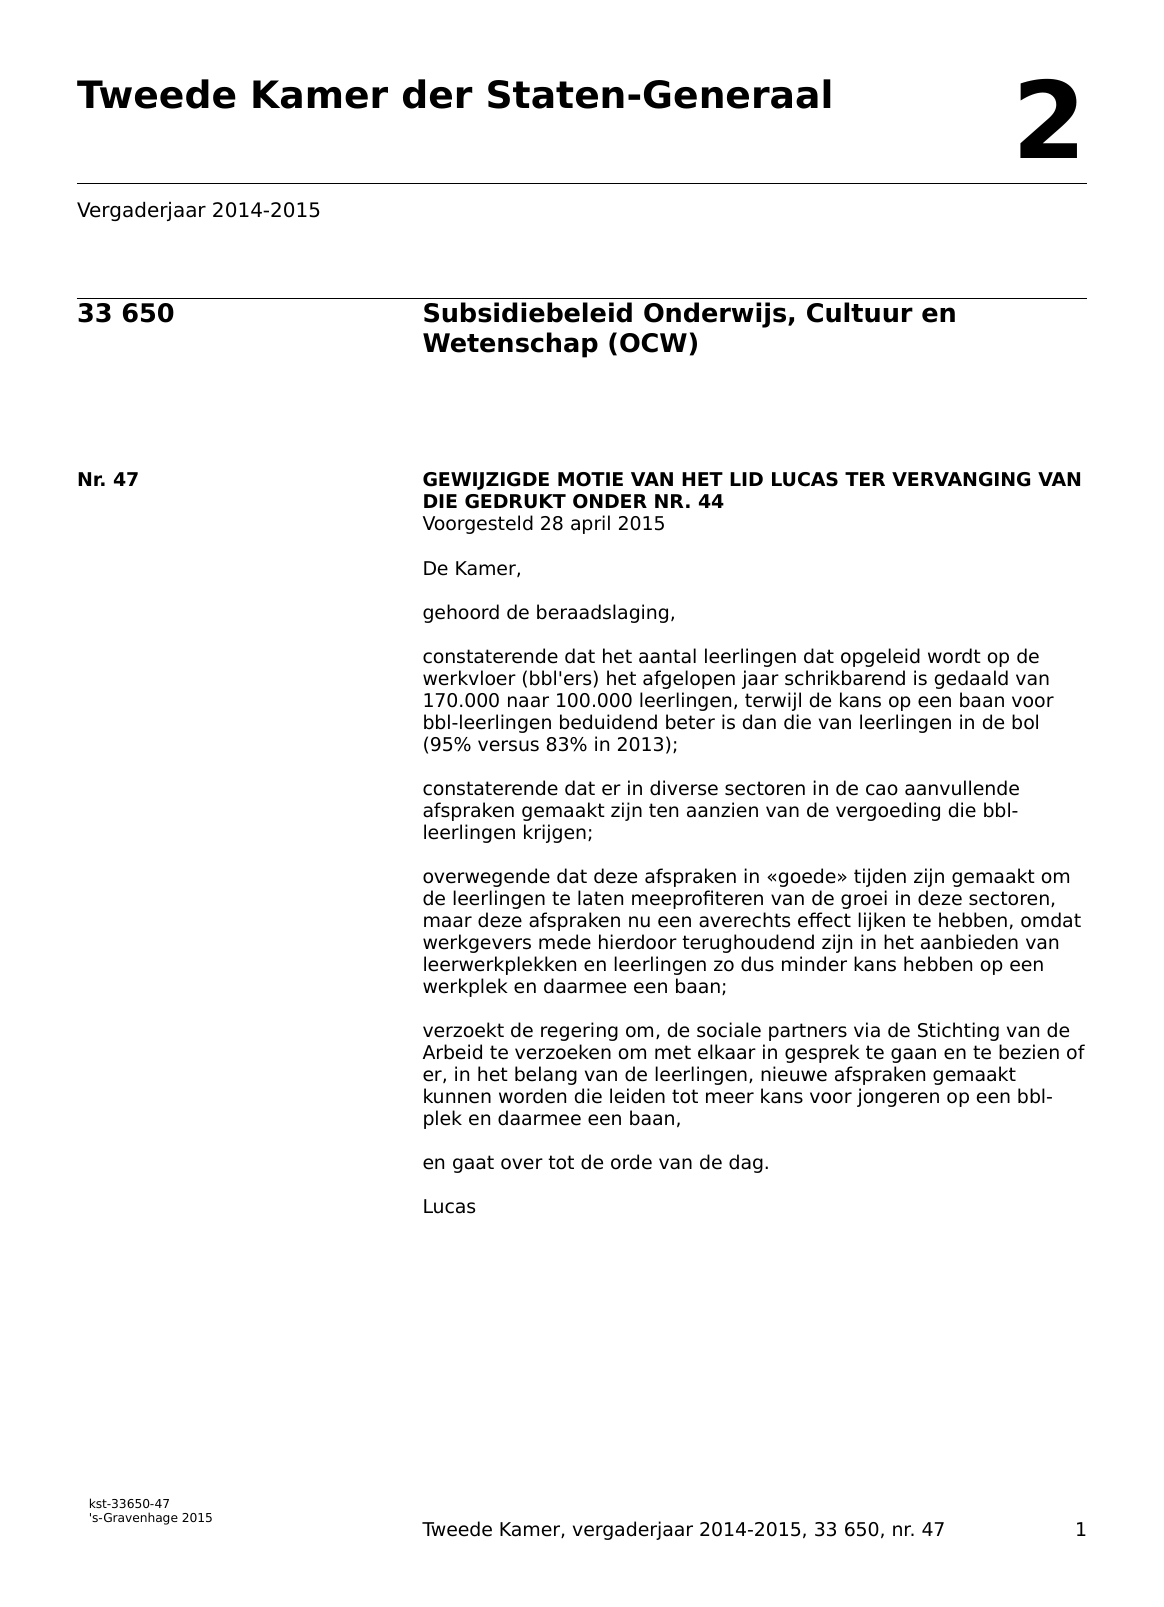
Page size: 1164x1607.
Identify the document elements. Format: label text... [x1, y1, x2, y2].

table_cell Vergaderjaar 2014-2015 [77, 184, 1087, 298]
text constaterende dat het aantal leerlingen dat opgeleid wordt op de werkvloer (bbl'ers) het afgelopen jaar schrikbarend is gedaald van 170.000 naar 100.000 leerlingen, terwijl de kans op een baan voor bbl-leerlingen beduidend beter is dan die van leerlingen in de bol (95% versus 83% in 2013); [422, 646, 1087, 756]
table_header 2 [886, 59, 1087, 183]
table_header Tweede Kamer der Staten-Generaal [77, 59, 886, 183]
text verzoekt de regering om, de sociale partners via de Stichting van de Arbeid te verzoeken om met elkaar in gesprek te gaan en te bezien of er, in het belang van de leerlingen, nieuwe afspraken gemaakt kunnen worden die leiden tot meer kans voor jongeren op een bbl-plek en daarmee een baan, [422, 1020, 1087, 1130]
text constaterende dat er in diverse sectoren in de cao aanvullende afspraken gemaakt zijn ten aanzien van de vergoeding die bbl-leerlingen krijgen; [422, 778, 1087, 844]
text De Kamer, [422, 557, 1087, 579]
text gehoord de beraadslaging, [422, 602, 1087, 624]
text Lucas [422, 1196, 1087, 1218]
text overwegende dat deze afspraken in «goede» tijden zijn gemaakt om de leerlingen te laten meeprofiteren van de groei in deze sectoren, maar deze afspraken nu een averechts effect lijken te hebben, omdat werkgevers mede hierdoor terughoudend zijn in het aanbieden van leerwerkplekken en leerlingen zo dus minder kans hebben op een werkplek en daarmee een baan; [422, 866, 1087, 998]
text Voorgesteld 28 april 2015 [422, 513, 1087, 535]
subtitle Nr. 47 GEWIJZIGDE MOTIE VAN HET LID LUCAS TER VERVANGING VAN DIE GEDRUKT ONDER NR. 44 [77, 469, 1087, 513]
subtitle 33 650 Subsidiebeleid Onderwijs, Cultuur en Wetenschap (OCW) [77, 299, 1087, 358]
text 's-Gravenhage 2015 [88, 1511, 323, 1525]
text en gaat over tot de orde van de dag. [422, 1152, 1087, 1174]
text kst-33650-47 [88, 1497, 323, 1511]
